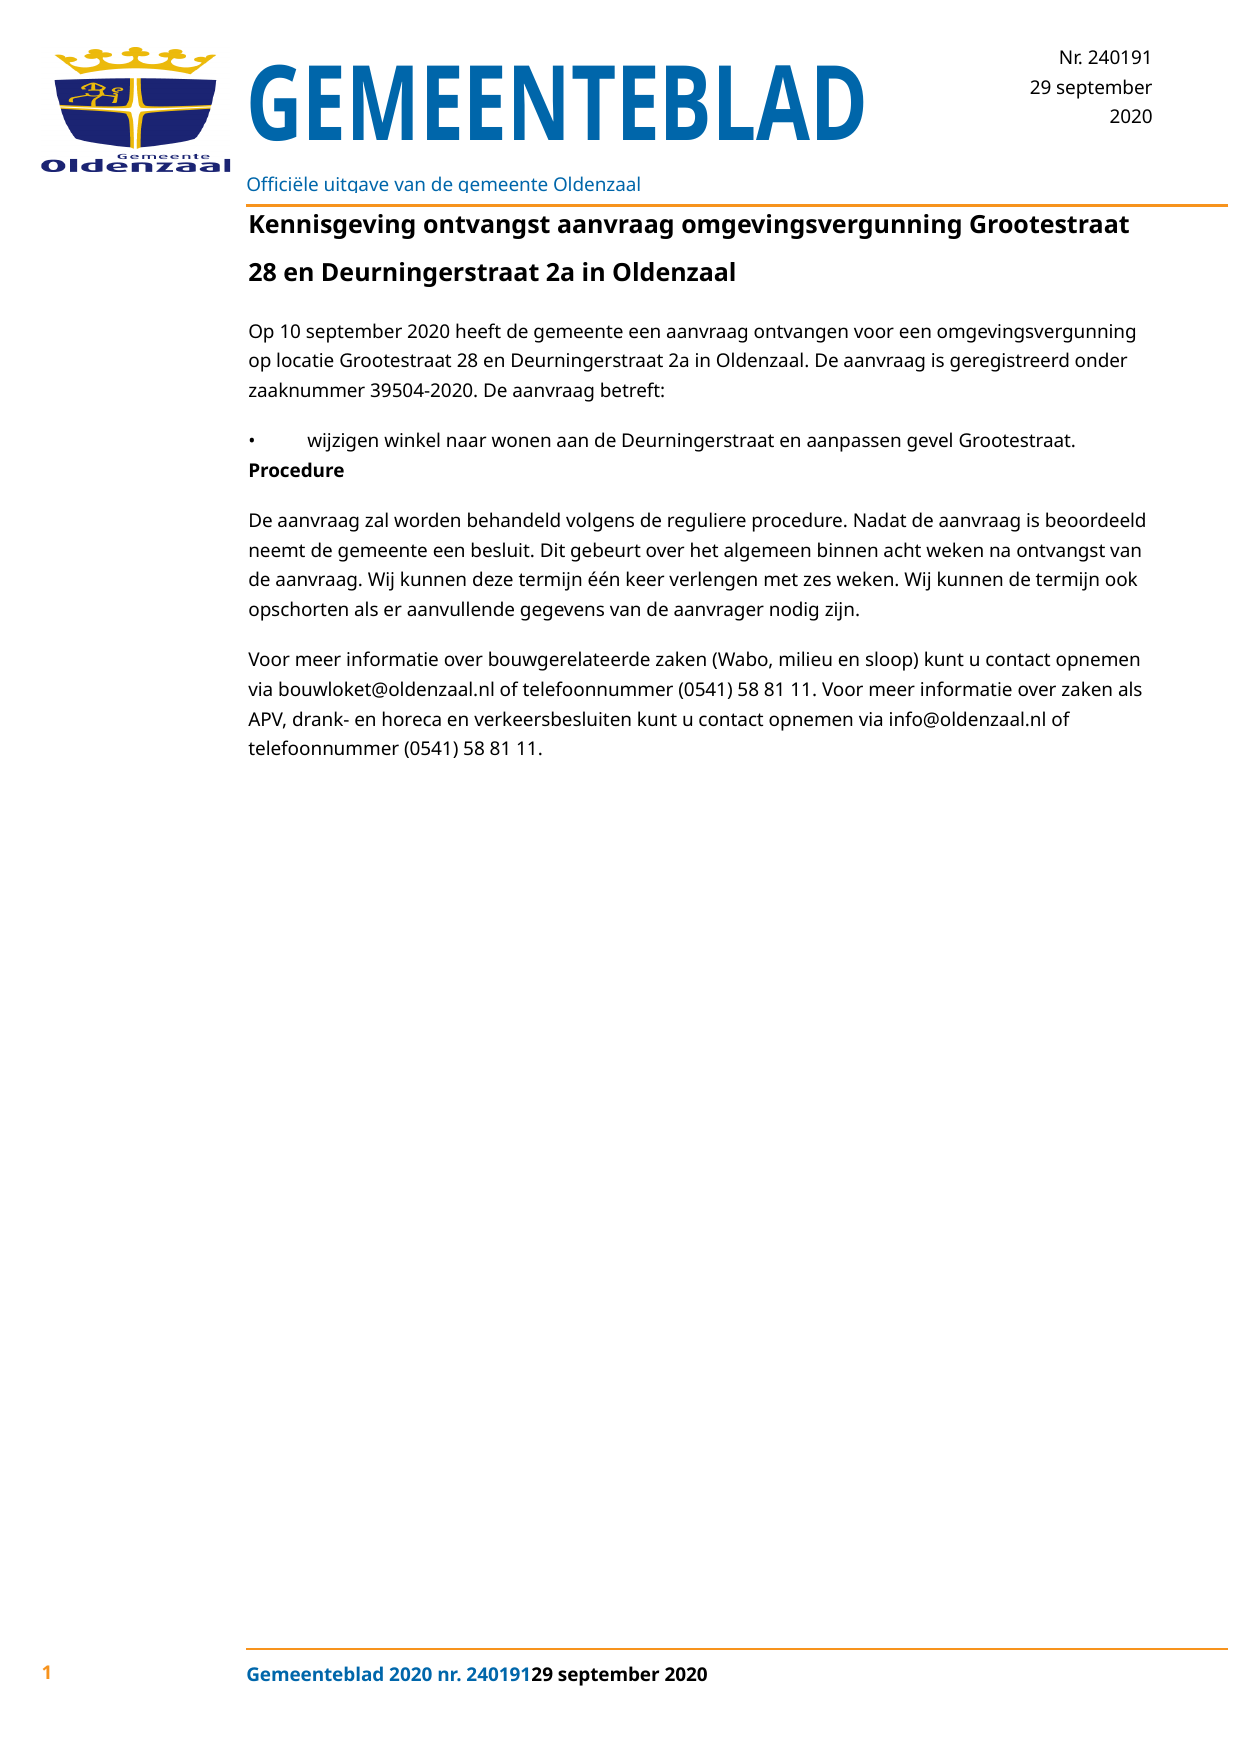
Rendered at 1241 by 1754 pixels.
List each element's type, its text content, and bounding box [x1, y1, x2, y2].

text Procedure [248, 457, 1152, 483]
list wijzigen winkel naar wonen aan de Deurningerstraat en aanpassen gevel Grootestraat. [248, 427, 1152, 453]
text Op 10 september 2020 heeft de gemeente een aanvraag ontvangen voor een omgevingsvergunning op locatie Grootestraat 28 en Deurningerstraat 2a in Oldenzaal. De aanvraag is geregistreerd onder zaaknummer 39504-2020. De aanvraag betreft: [248, 318, 1152, 403]
picture [41, 47, 231, 172]
text De aanvraag zal worden behandeld volgens de reguliere procedure. Nadat de aanvraag is beoordeeld neemt de gemeente een besluit. Dit gebeurt over het algemeen binnen acht weken na ontvangst van de aanvraag. Wij kunnen deze termijn één keer verlengen met zes weken. Wij kunnen de termijn ook opschorten als er aanvullende gegevens van de aanvrager nodig zijn. [248, 507, 1152, 622]
text Voor meer informatie over bouwgerelateerde zaken (Wabo, milieu en sloop) kunt u contact opnemen via bouwloket@oldenzaal.nl of telefoonnummer (0541) 58 81 11. Voor meer informatie over zaken als APV, drank- en horeca en verkeersbesluiten kunt u contact opnemen via info@oldenzaal.nl of telefoonnummer (0541) 58 81 11. [248, 647, 1152, 761]
text Kennisgeving ontvangst aanvraag omgevingsvergunning Grootestraat 28 en Deurningerstraat 2a in Oldenzaal [248, 207, 1152, 288]
